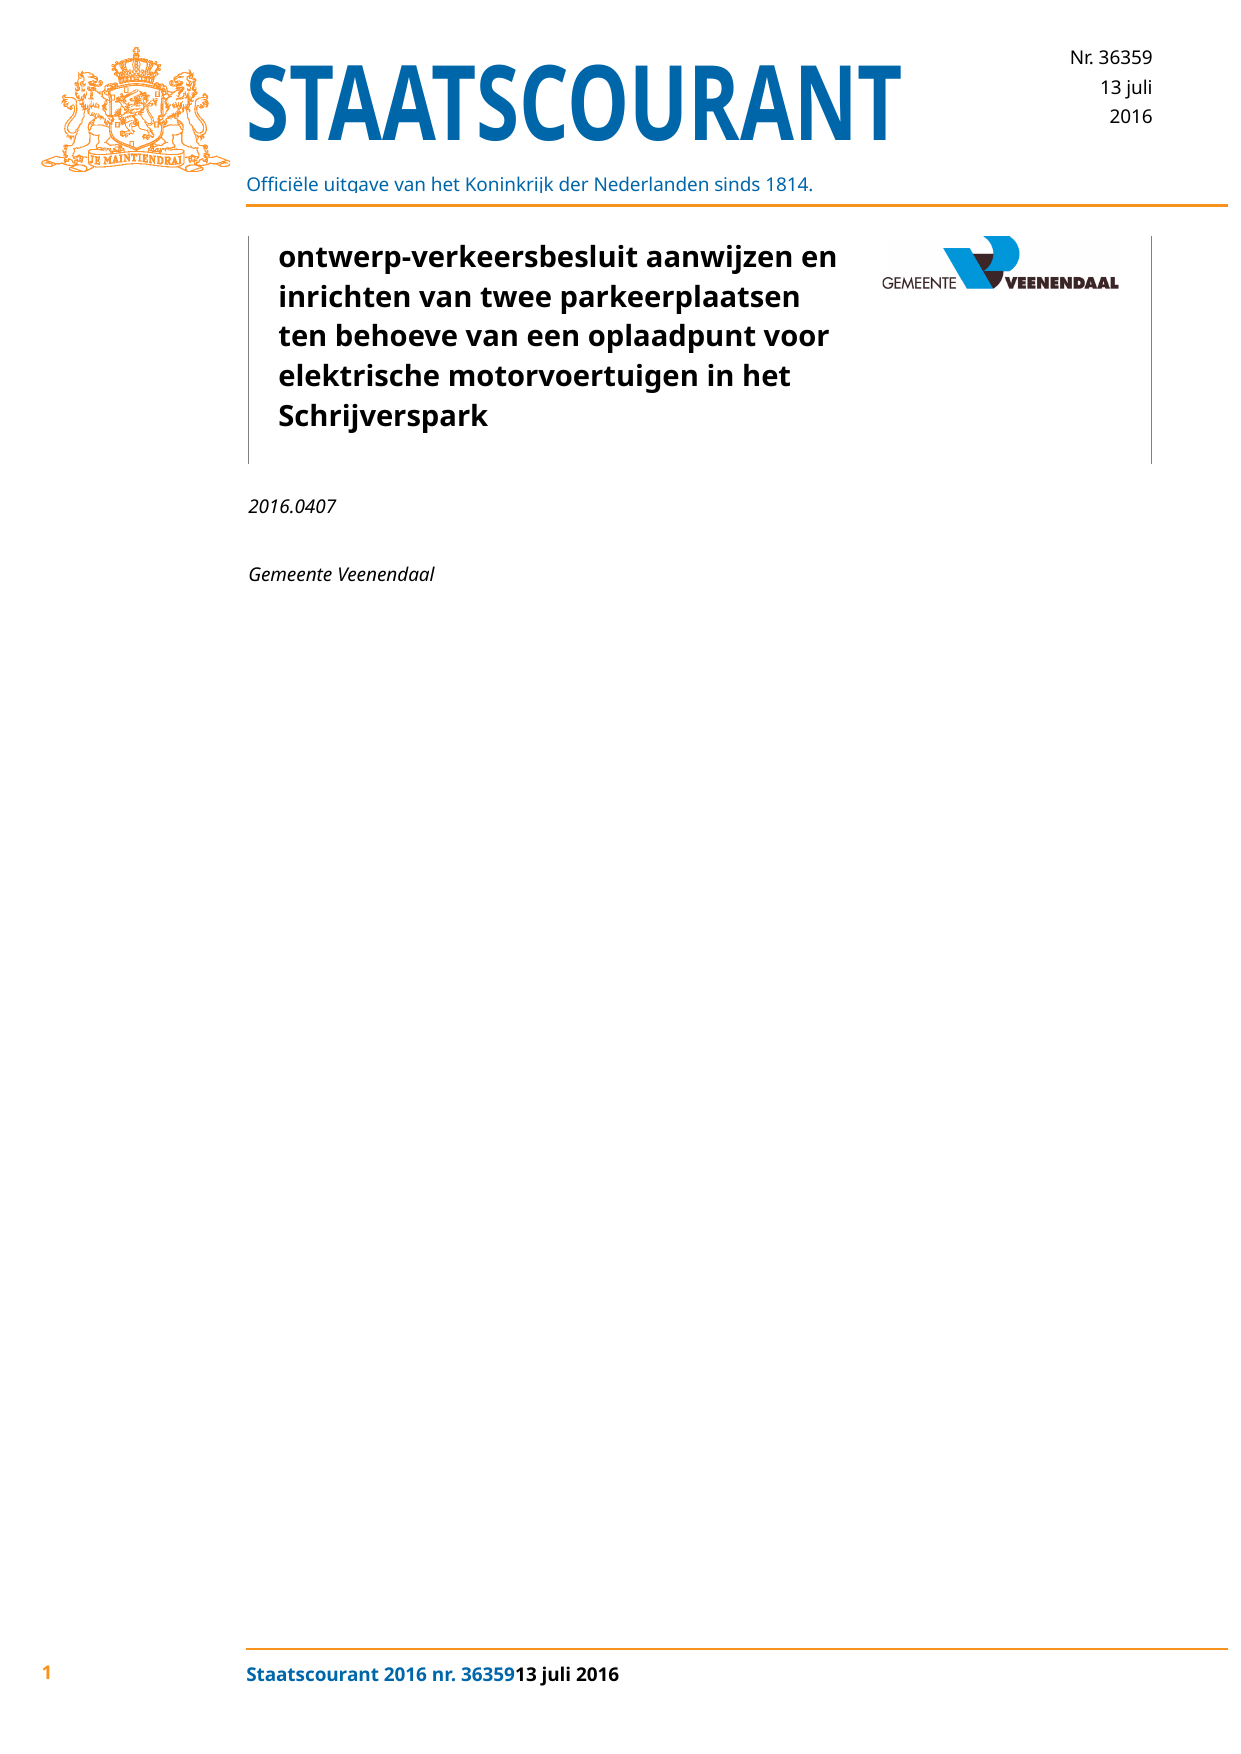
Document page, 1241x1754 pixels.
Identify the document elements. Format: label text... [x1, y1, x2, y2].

picture [41, 47, 231, 172]
picture [985, 236, 1119, 289]
picture [882, 236, 993, 289]
table_header ontwerp-verkeersbesluit aanwijzen en inrichten van twee parkeerplaatsen ten behoeve van een oplaadpunt voor elektrische motorvoertuigen in het Schrijverspark [249, 236, 850, 464]
table_header [850, 236, 1151, 464]
text Gemeente Veenendaal [248, 561, 1152, 587]
text 2016.0407 [248, 493, 1152, 519]
